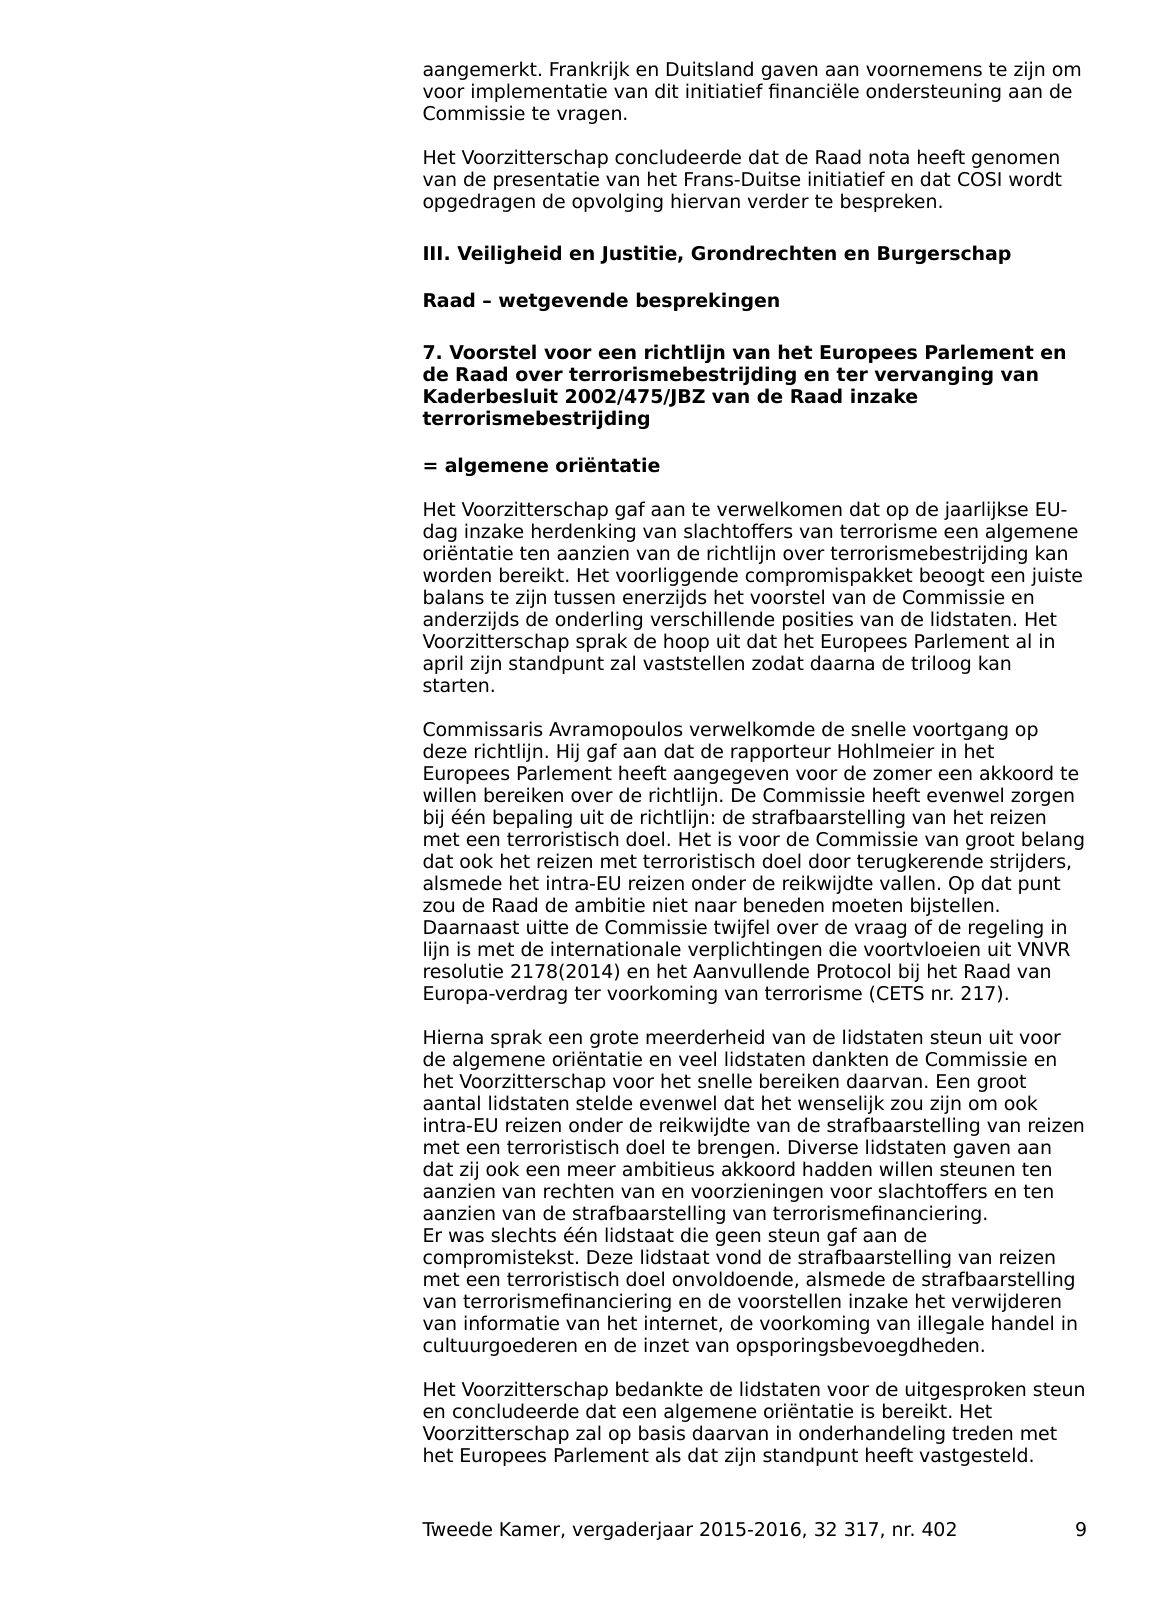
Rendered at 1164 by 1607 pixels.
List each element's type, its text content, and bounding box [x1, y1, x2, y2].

text Commissaris Avramopoulos verwelkomde de snelle voortgang op deze richtlijn. Hij gaf aan dat de rapporteur Hohlmeier in het Europees Parlement heeft aangegeven voor de zomer een akkoord te willen bereiken over de richtlijn. De Commissie heeft evenwel zorgen bij één bepaling uit de richtlijn: de strafbaarstelling van het reizen met een terroristisch doel. Het is voor de Commissie van groot belang dat ook het reizen met terroristisch doel door terugkerende strijders, alsmede het intra-EU reizen onder de reikwijdte vallen. Op dat punt zou de Raad de ambitie niet naar beneden moeten bijstellen. Daarnaast uitte de Commissie twijfel over de vraag of de regeling in lijn is met de internationale verplichtingen die voortvloeien uit VNVR resolutie 2178(2014) en het Aanvullende Protocol bij het Raad van Europa-verdrag ter voorkoming van terrorisme (CETS nr. 217). [422, 719, 1087, 1005]
subtitle Raad – wetgevende besprekingen [422, 290, 1087, 312]
subtitle III. Veiligheid en Justitie, Grondrechten en Burgerschap [422, 243, 1087, 265]
text Het Voorzitterschap concludeerde dat de Raad nota heeft genomen van de presentatie van het Frans-Duitse initiatief en dat COSI wordt opgedragen de opvolging hiervan verder te bespreken. [422, 147, 1087, 213]
text Er was slechts één lidstaat die geen steun gaf aan de compromistekst. Deze lidstaat vond de strafbaarstelling van reizen met een terroristisch doel onvoldoende, alsmede de strafbaarstelling van terrorismefinanciering en de voorstellen inzake het verwijderen van informatie van het internet, de voorkoming van illegale handel in cultuurgoederen en de inzet van opsporingsbevoegdheden. [422, 1225, 1087, 1357]
text Hierna sprak een grote meerderheid van de lidstaten steun uit voor de algemene oriëntatie en veel lidstaten dankten de Commissie en het Voorzitterschap voor het snelle bereiken daarvan. Een groot aantal lidstaten stelde evenwel dat het wenselijk zou zijn om ook intra-EU reizen onder de reikwijdte van de strafbaarstelling van reizen met een terroristisch doel te brengen. Diverse lidstaten gaven aan dat zij ook een meer ambitieus akkoord hadden willen steunen ten aanzien van rechten van en voorzieningen voor slachtoffers en ten aanzien van de strafbaarstelling van terrorismefinanciering. [422, 1027, 1087, 1225]
text aangemerkt. Frankrijk en Duitsland gaven aan voornemens te zijn om voor implementatie van dit initiatief financiële ondersteuning aan de Commissie te vragen. [422, 59, 1087, 125]
text Het Voorzitterschap bedankte de lidstaten voor de uitgesproken steun en concludeerde dat een algemene oriëntatie is bereikt. Het Voorzitterschap zal op basis daarvan in onderhandeling treden met het Europees Parlement als dat zijn standpunt heeft vastgesteld. [422, 1379, 1087, 1467]
text = algemene oriëntatie [422, 455, 1087, 477]
text Het Voorzitterschap gaf aan te verwelkomen dat op de jaarlijkse EU-dag inzake herdenking van slachtoffers van terrorisme een algemene oriëntatie ten aanzien van de richtlijn over terrorismebestrijding kan worden bereikt. Het voorliggende compromispakket beoogt een juiste balans te zijn tussen enerzijds het voorstel van de Commissie en anderzijds de onderling verschillende posities van de lidstaten. Het Voorzitterschap sprak de hoop uit dat het Europees Parlement al in april zijn standpunt zal vaststellen zodat daarna de triloog kan starten. [422, 499, 1087, 697]
subtitle 7. Voorstel voor een richtlijn van het Europees Parlement en de Raad over terrorismebestrijding en ter vervanging van Kaderbesluit 2002/475/JBZ van de Raad inzake terrorismebestrijding [422, 342, 1087, 430]
